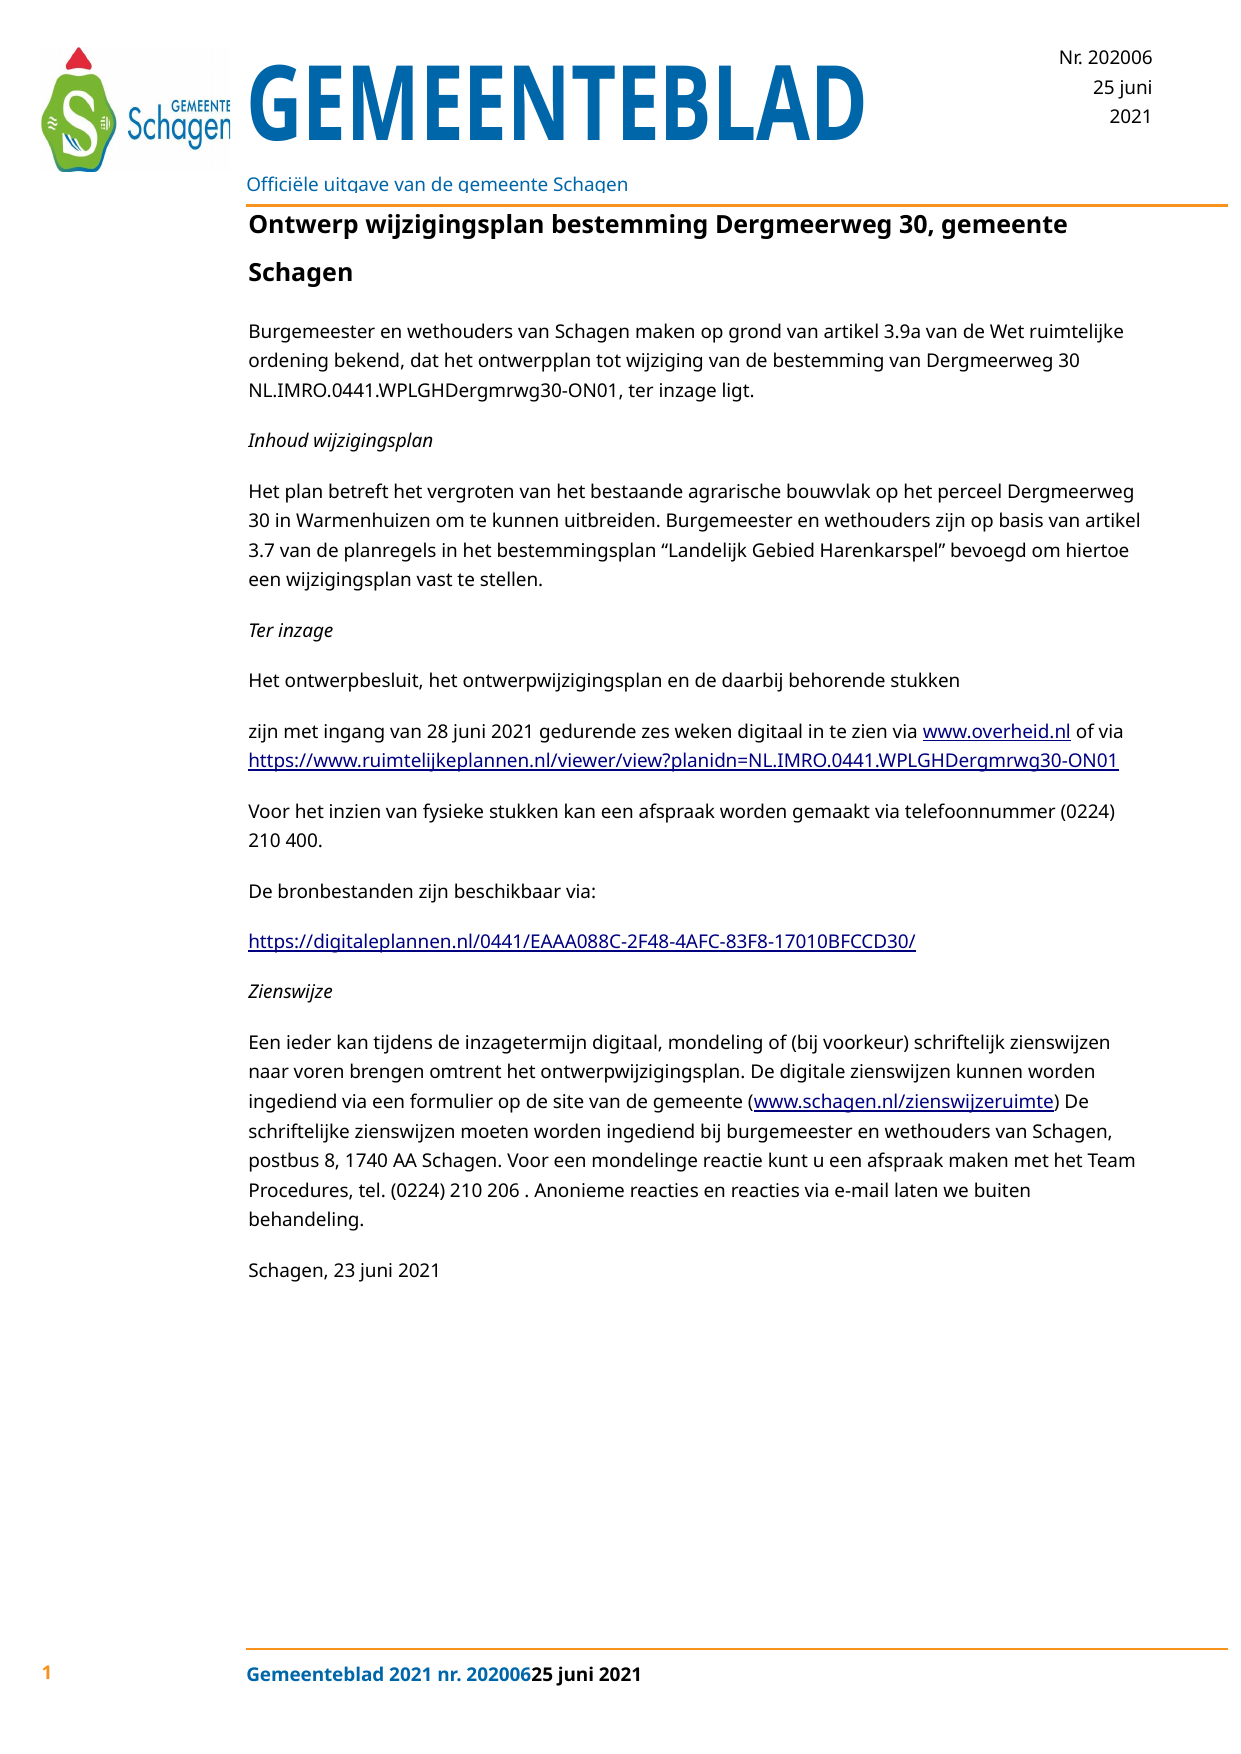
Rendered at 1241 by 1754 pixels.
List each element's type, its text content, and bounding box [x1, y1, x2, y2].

text Ontwerp wijzigingsplan bestemming Dergmeerweg 30, gemeente Schagen [248, 207, 1152, 288]
text De bronbestanden zijn beschikbaar via: [248, 878, 1152, 904]
text https://digitaleplannen.nl/0441/EAAA088C-2F48-4AFC-83F8-17010BFCCD30/ [248, 928, 1152, 954]
text Het ontwerpbesluit, het ontwerpwijzigingsplan en de daarbij behorende stukken [248, 667, 1152, 693]
text Ter inzage [248, 617, 1152, 643]
text Zienswijze [248, 979, 1152, 1004]
text Voor het inzien van fysieke stukken kan een afspraak worden gemaakt via telefoonnummer (0224) 210 400. [248, 798, 1152, 853]
picture [41, 47, 231, 172]
text Schagen, 23 juni 2021 [248, 1257, 1152, 1283]
text Het plan betreft het vergroten van het bestaande agrarische bouwvlak op het perceel Dergmeerweg 30 in Warmenhuizen om te kunnen uitbreiden. Burgemeester en wethouders zijn op basis van artikel 3.7 van de planregels in het bestemmingsplan “Landelijk Gebied Harenkarspel” bevoegd om hiertoe een wijzigingsplan vast te stellen. [248, 478, 1152, 592]
text Inhoud wijzigingsplan [248, 427, 1152, 453]
text Burgemeester en wethouders van Schagen maken op grond van artikel 3.9a van de Wet ruimtelijke ordening bekend, dat het ontwerpplan tot wijziging van de bestemming van Dergmeerweg 30 NL.IMRO.0441.WPLGHDergmrwg30-ON01, ter inzage ligt. [248, 318, 1152, 403]
text zijn met ingang van 28 juni 2021 gedurende zes weken digitaal in te zien via www.overheid.nl of via https://www.ruimtelijkeplannen.nl/viewer/view?planidn=NL.IMRO.0441.WPLGHDergmrwg30-ON01 [248, 718, 1152, 773]
text Een ieder kan tijdens de inzagetermijn digitaal, mondeling of (bij voorkeur) schriftelijk zienswijzen naar voren brengen omtrent het ontwerpwijzigingsplan. De digitale zienswijzen kunnen worden ingediend via een formulier op de site van de gemeente (www.schagen.nl/zienswijzeruimte) De schriftelijke zienswijzen moeten worden ingediend bij burgemeester en wethouders van Schagen, postbus 8, 1740 AA Schagen. Voor een mondelinge reactie kunt u een afspraak maken met het Team Procedures, tel. (0224) 210 206 . Anonieme reacties en reacties via e-mail laten we buiten behandeling. [248, 1029, 1152, 1232]
